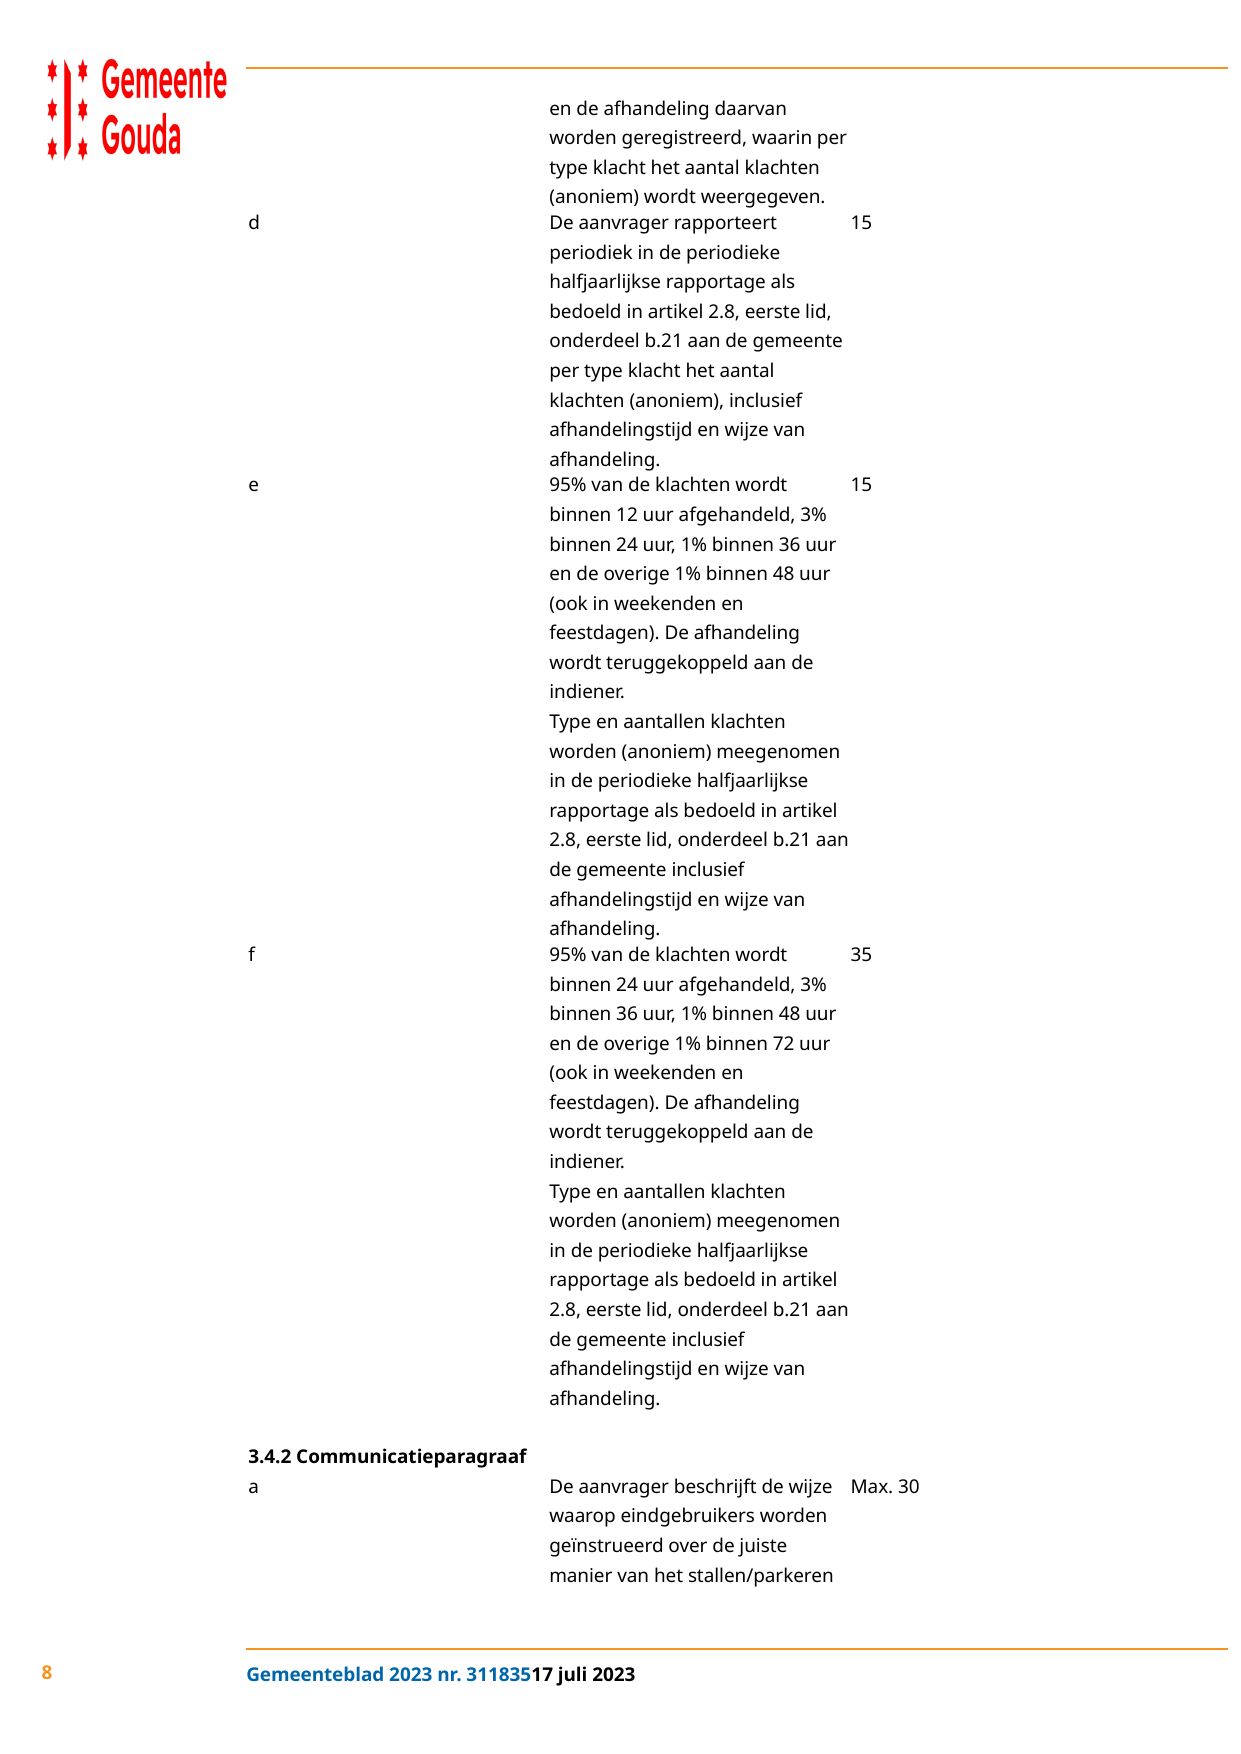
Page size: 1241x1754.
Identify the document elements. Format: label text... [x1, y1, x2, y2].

table_cell f [248, 941, 549, 1411]
table_header De aanvrager beschrijft de wijze waarop eindgebruikers worden geïnstrueerd over de juiste manier van het stallen/parkeren [549, 1473, 850, 1588]
table_header a [248, 1473, 549, 1588]
table_cell e [248, 472, 549, 941]
table_cell 15 [850, 209, 1152, 472]
table_cell d [248, 209, 549, 472]
table_cell [850, 95, 1152, 209]
table_cell 95% van de klachten wordt binnen 24 uur afgehandeld, 3% binnen 36 uur, 1% binnen 48 uur en de overige 1% binnen 72 uur (ook in weekenden en feestdagen). De afhandeling wordt teruggekoppeld aan de indiener. Type en aantallen klachten worden (anoniem) meegenomen in de periodieke halfjaarlijkse rapportage als bedoeld in artikel 2.8, eerste lid, onderdeel b.21 aan de gemeente inclusief afhandelingstijd en wijze van afhandeling. [549, 941, 850, 1411]
picture [41, 47, 231, 172]
table_header Max. 30 [850, 1473, 1152, 1588]
table_cell en de afhandeling daarvan worden geregistreerd, waarin per type klacht het aantal klachten (anoniem) wordt weergegeven. [549, 95, 850, 209]
table_cell 95% van de klachten wordt binnen 12 uur afgehandeld, 3% binnen 24 uur, 1% binnen 36 uur en de overige 1% binnen 48 uur (ook in weekenden en feestdagen). De afhandeling wordt teruggekoppeld aan de indiener. Type en aantallen klachten worden (anoniem) meegenomen in de periodieke halfjaarlijkse rapportage als bedoeld in artikel 2.8, eerste lid, onderdeel b.21 aan de gemeente inclusief afhandelingstijd en wijze van afhandeling. [549, 472, 850, 941]
table_cell 35 [850, 941, 1152, 1411]
table_cell De aanvrager rapporteert periodiek in de periodieke halfjaarlijkse rapportage als bedoeld in artikel 2.8, eerste lid, onderdeel b.21 aan de gemeente per type klacht het aantal klachten (anoniem), inclusief afhandelingstijd en wijze van afhandeling. [549, 209, 850, 472]
table_cell 15 [850, 472, 1152, 941]
text 3.4.2 Communicatieparagraaf [248, 1443, 1152, 1469]
table_cell [248, 95, 549, 209]
